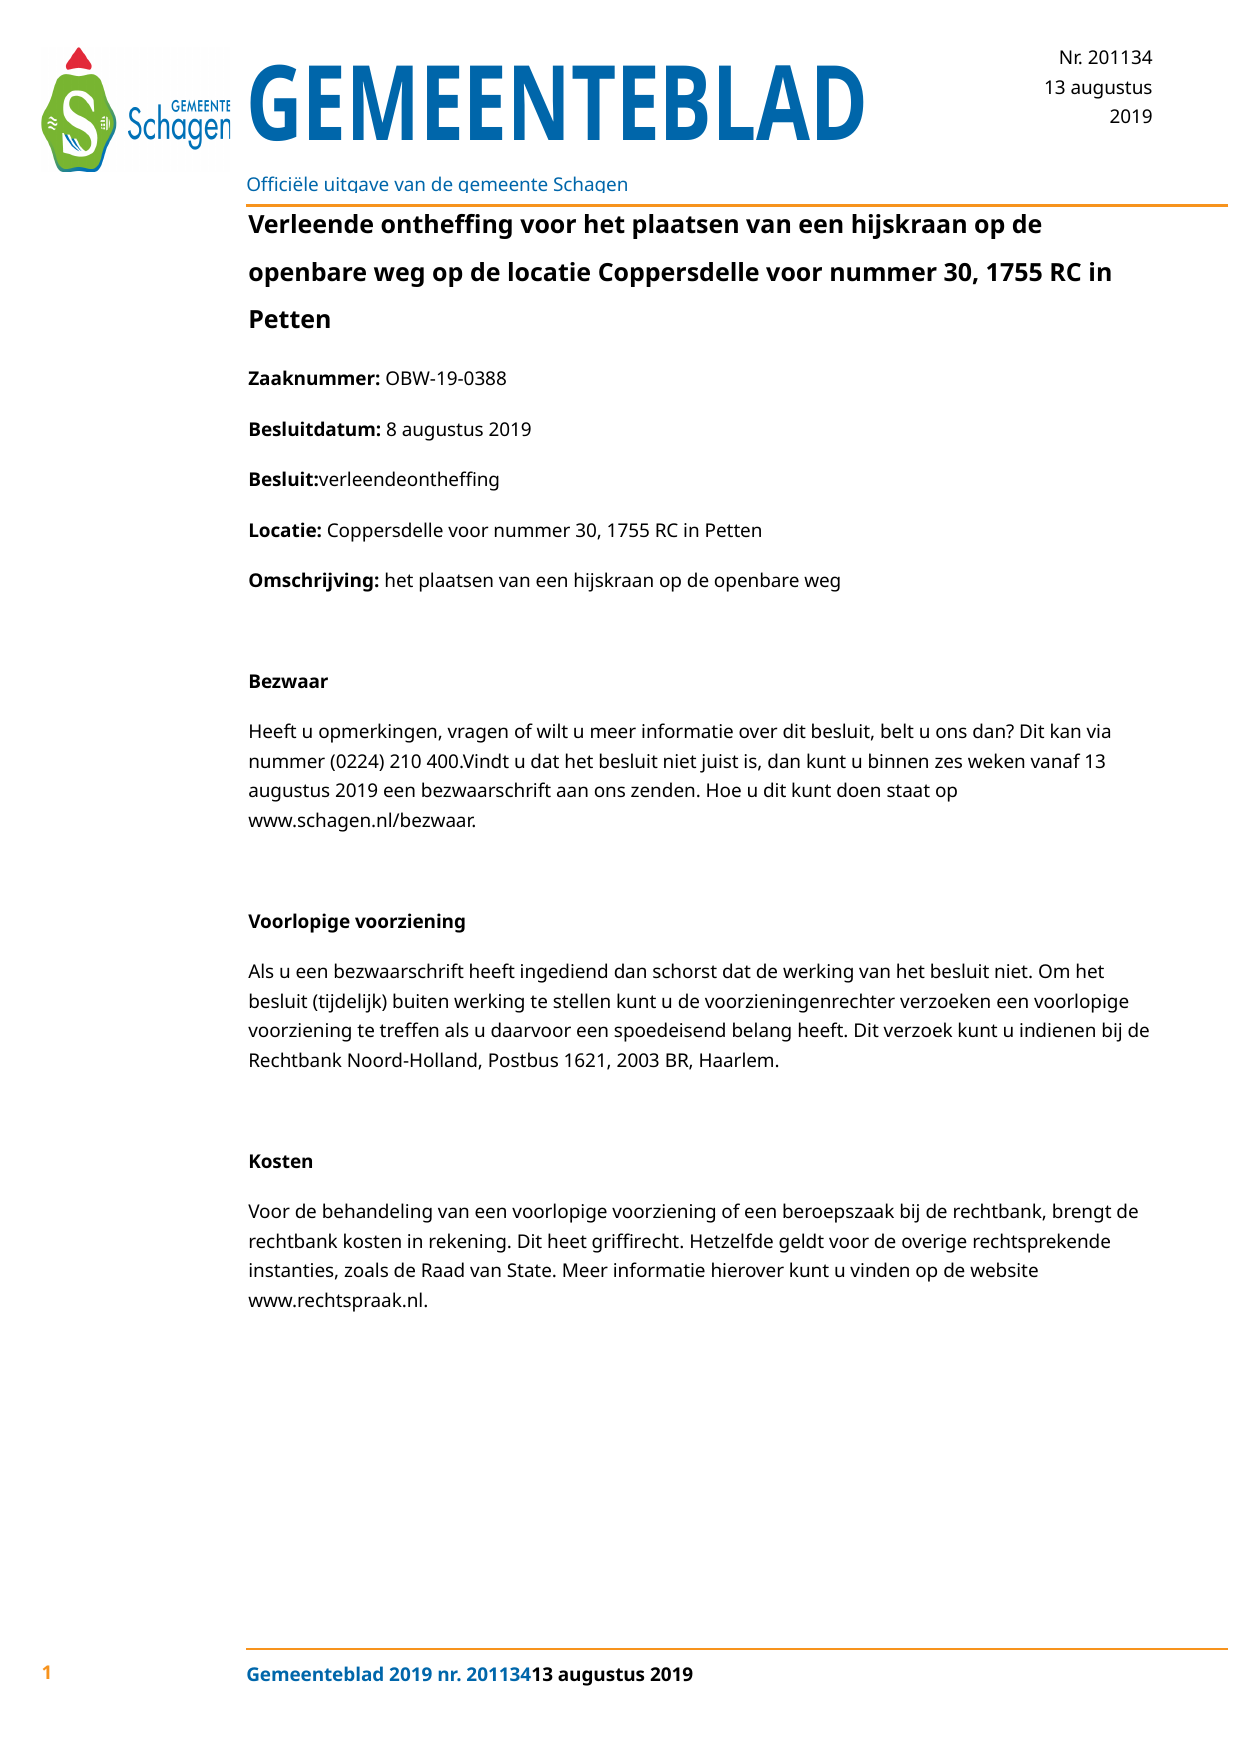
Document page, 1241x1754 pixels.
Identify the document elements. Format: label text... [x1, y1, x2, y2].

text Besluit:verleendeontheffing [248, 466, 1152, 492]
text Omschrijving: het plaatsen van een hijskraan op de openbare weg [248, 567, 1152, 593]
text Voor de behandeling van een voorlopige voorziening of een beroepszaak bij de rechtbank, brengt de rechtbank kosten in rekening. Dit heet griffirecht. Hetzelfde geldt voor de overige rechtsprekende instanties, zoals de Raad van State. Meer informatie hierover kunt u vinden op de website www.rechtspraak.nl. [248, 1198, 1152, 1313]
text Heeft u opmerkingen, vragen of wilt u meer informatie over dit besluit, belt u ons dan? Dit kan via nummer (0224) 210 400.Vindt u dat het besluit niet juist is, dan kunt u binnen zes weken vanaf 13 augustus 2019 een bezwaarschrift aan ons zenden. Hoe u dit kunt doen staat op www.schagen.nl/bezwaar. [248, 718, 1152, 833]
text Verleende ontheffing voor het plaatsen van een hijskraan op de openbare weg op de locatie Coppersdelle voor nummer 30, 1755 RC in Petten [248, 207, 1152, 336]
text Voorlopige voorziening [248, 908, 1152, 934]
text Kosten [248, 1148, 1152, 1174]
text Locatie: Coppersdelle voor nummer 30, 1755 RC in Petten [248, 517, 1152, 542]
text Bezwaar [248, 668, 1152, 694]
text Zaaknummer: OBW-19-0388 [248, 366, 1152, 391]
text Besluitdatum: 8 augustus 2019 [248, 416, 1152, 442]
text Als u een bezwaarschrift heeft ingediend dan schorst dat de werking van het besluit niet. Om het besluit (tijdelijk) buiten werking te stellen kunt u de voorzieningenrechter verzoeken een voorlopige voorziening te treffen als u daarvoor een spoedeisend belang heeft. Dit verzoek kunt u indienen bij de Rechtbank Noord-Holland, Postbus 1621, 2003 BR, Haarlem. [248, 958, 1152, 1073]
picture [41, 47, 231, 172]
